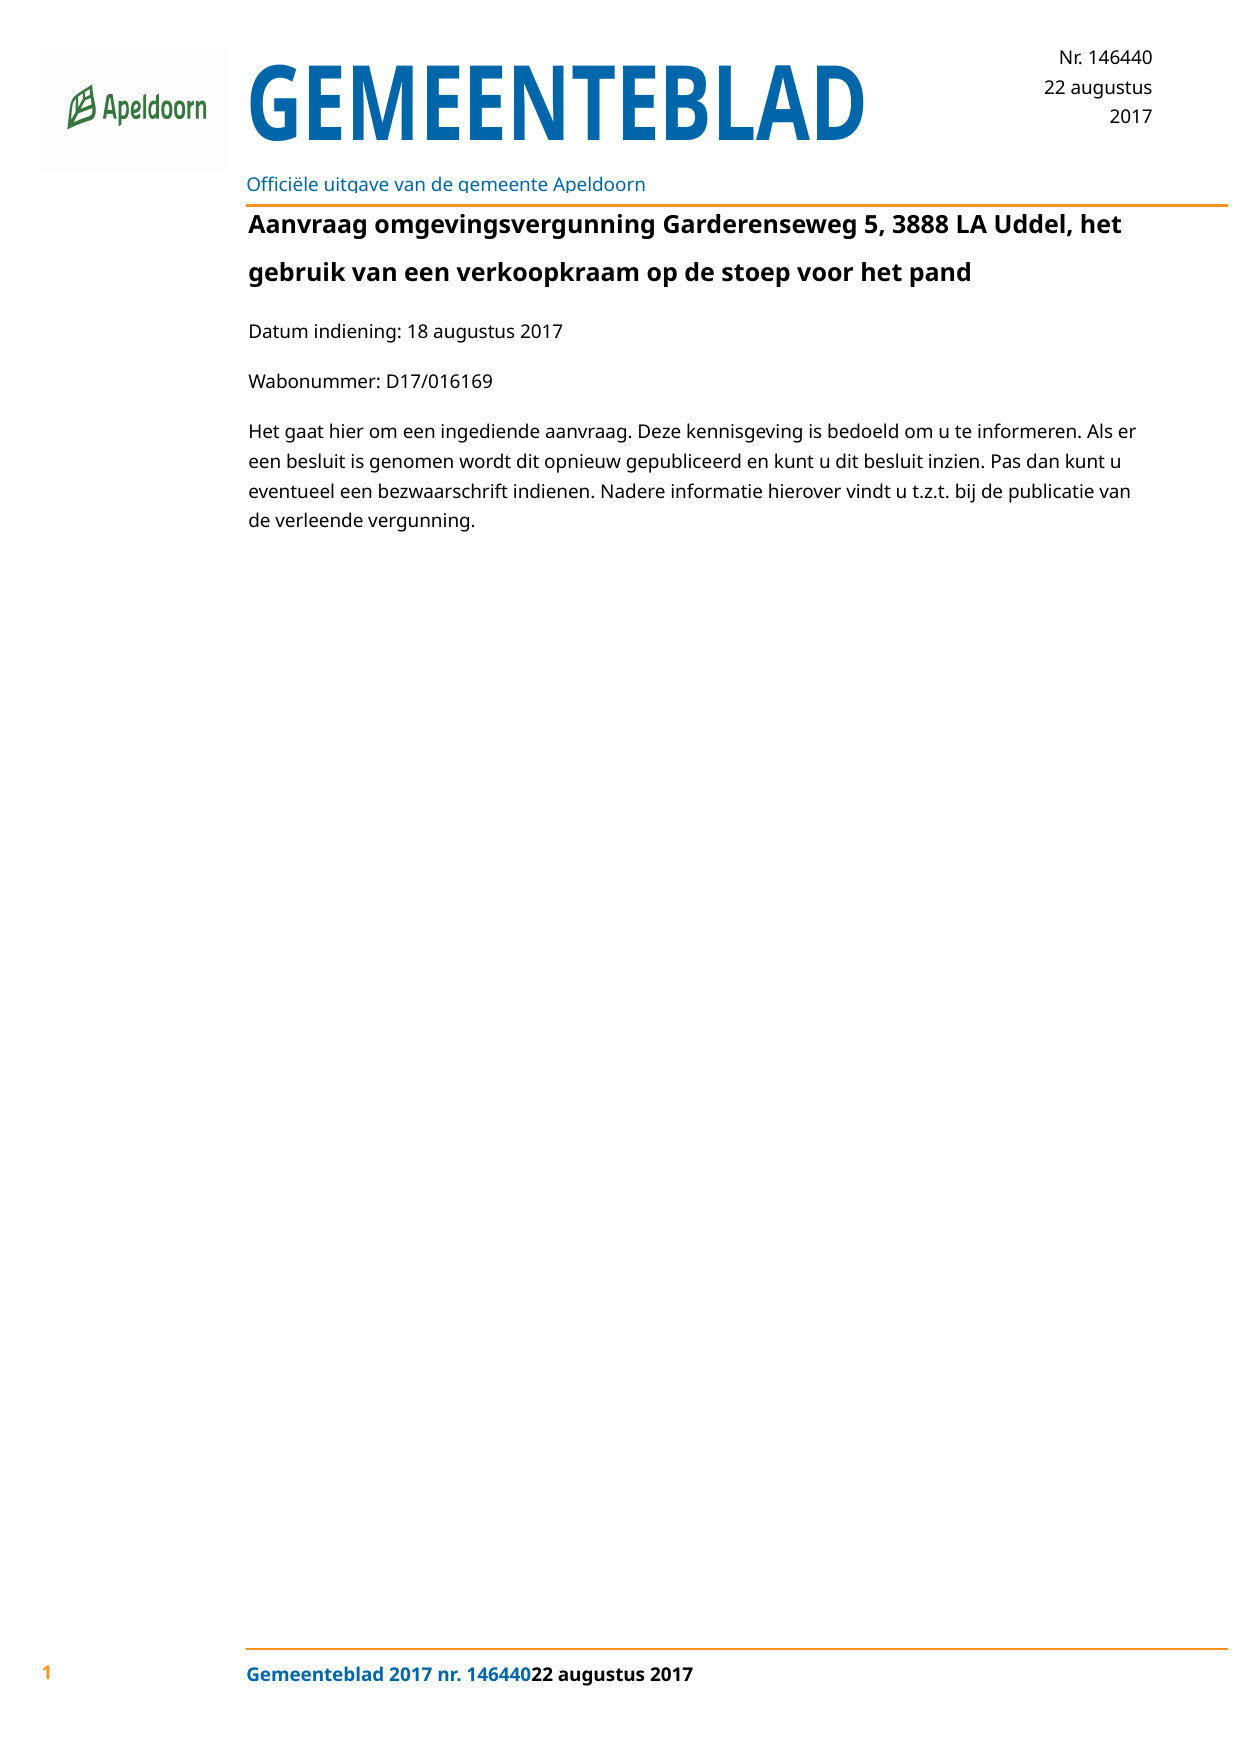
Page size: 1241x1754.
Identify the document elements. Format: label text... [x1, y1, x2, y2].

text Datum indiening: 18 augustus 2017 [248, 318, 1152, 344]
text Aanvraag omgevingsvergunning Garderenseweg 5, 3888 LA Uddel, het gebruik van een verkoopkraam op de stoep voor het pand [248, 207, 1152, 288]
text Het gaat hier om een ingediende aanvraag. Deze kennisgeving is bedoeld om u te informeren. Als er een besluit is genomen wordt dit opnieuw gepubliceerd en kunt u dit besluit inzien. Pas dan kunt u eventueel een bezwaarschrift indienen. Nadere informatie hierover vindt u t.z.t. bij de publicatie van de verleende vergunning. [248, 419, 1152, 533]
picture [41, 47, 231, 172]
text Wabonummer: D17/016169 [248, 368, 1152, 394]
